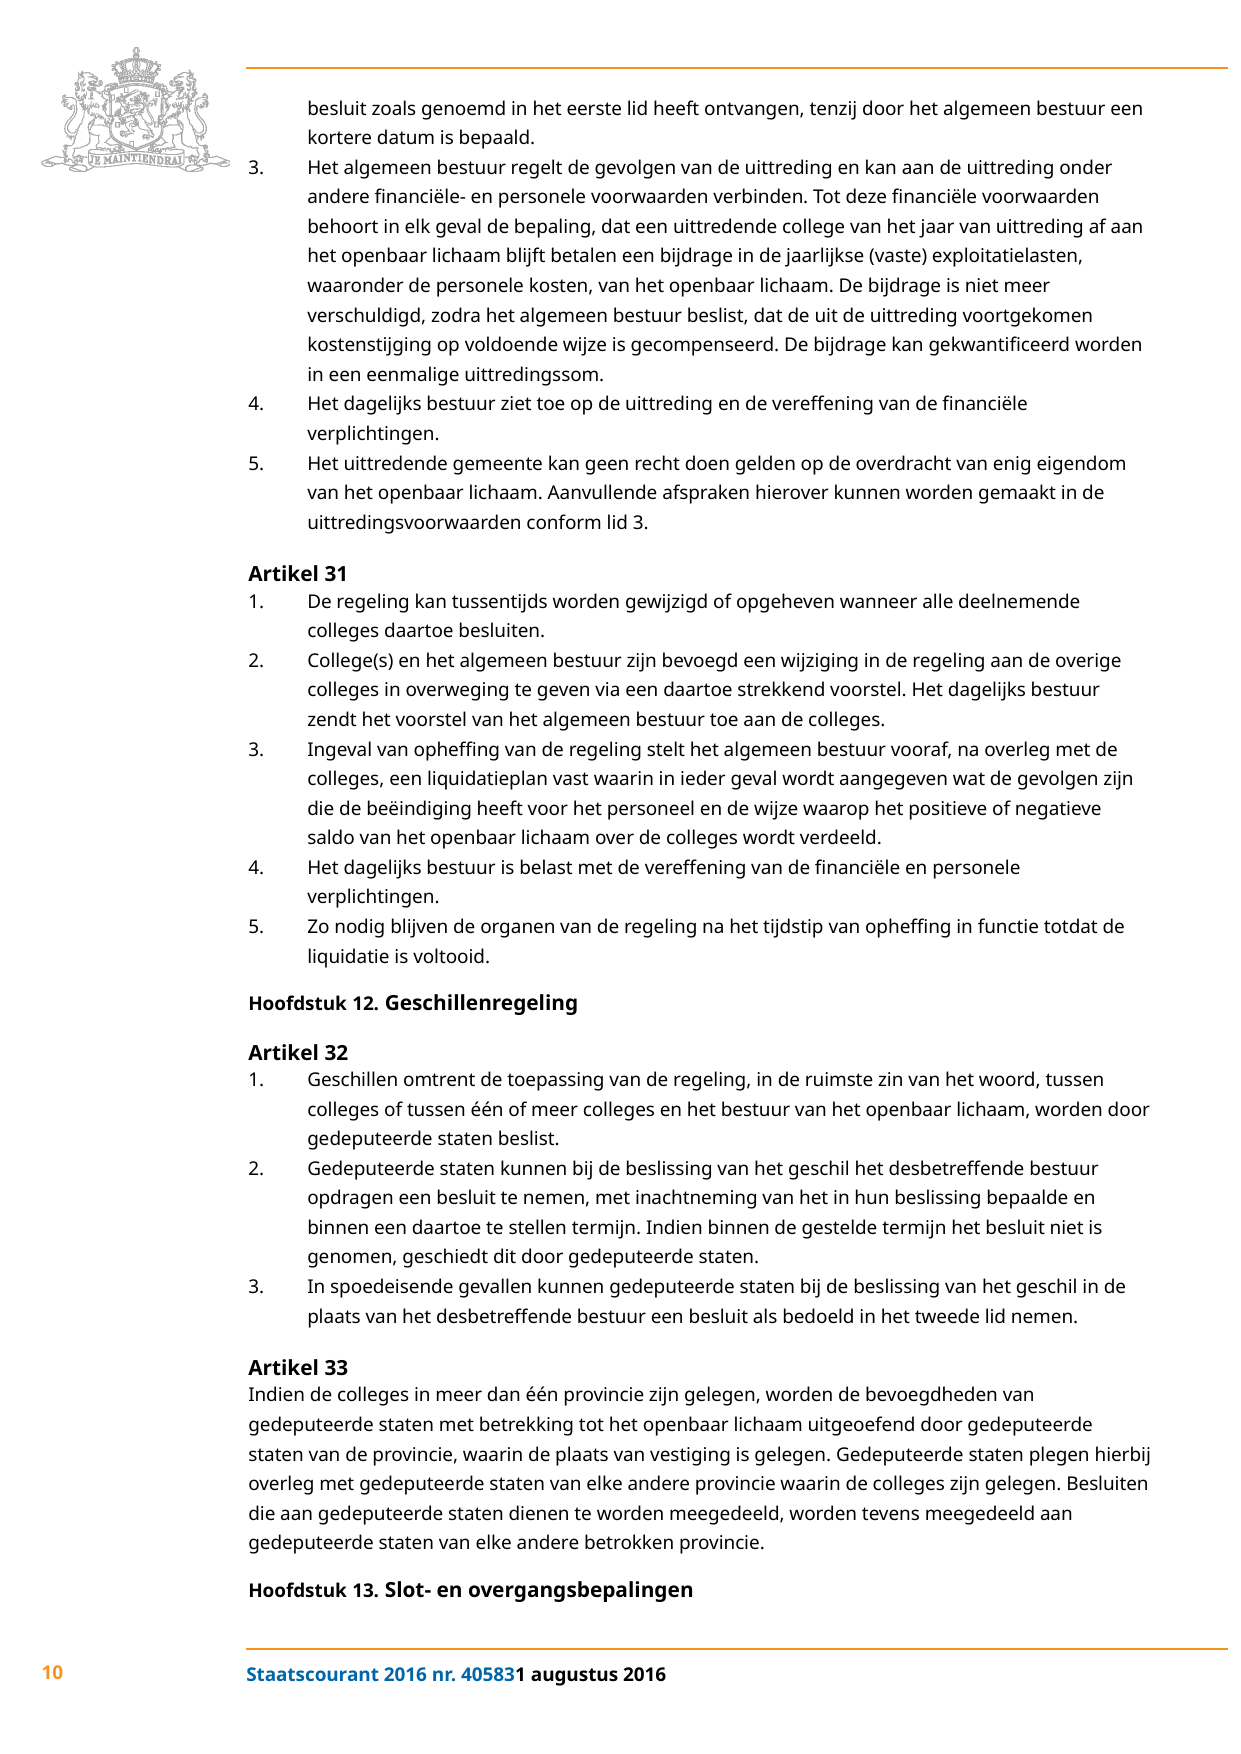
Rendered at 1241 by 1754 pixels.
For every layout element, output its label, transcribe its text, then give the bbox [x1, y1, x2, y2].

list Ingeval van opheffing van de regeling stelt het algemeen bestuur vooraf, na overleg met de colleges, een liquidatieplan vast waarin in ieder geval wordt aangegeven wat de gevolgen zijn die de beëindiging heeft voor het personeel en de wijze waarop het positieve of negatieve saldo van het openbaar lichaam over de colleges wordt verdeeld. [248, 736, 1152, 850]
list besluit zoals genoemd in het eerste lid heeft ontvangen, tenzij door het algemeen bestuur een kortere datum is bepaald. [248, 95, 1152, 150]
text Artikel 32 [248, 1038, 1152, 1066]
list Het dagelijks bestuur ziet toe op de uittreding en de vereffening van de financiële verplichtingen. [248, 391, 1152, 446]
list Geschillen omtrent de toepassing van de regeling, in de ruimste zin van het woord, tussen colleges of tussen één of meer colleges en het bestuur van het openbaar lichaam, worden door gedeputeerde staten beslist. [248, 1066, 1152, 1151]
text Hoofdstuk 12. Geschillenregeling [248, 988, 1152, 1017]
list Het dagelijks bestuur is belast met de vereffening van de financiële en personele verplichtingen. [248, 854, 1152, 909]
list Het algemeen bestuur regelt de gevolgen van de uittreding en kan aan de uittreding onder andere financiële- en personele voorwaarden verbinden. Tot deze financiële voorwaarden behoort in elk geval de bepaling, dat een uittredende college van het jaar van uittreding af aan het openbaar lichaam blijft betalen een bijdrage in de jaarlijkse (vaste) exploitatielasten, waaronder de personele kosten, van het openbaar lichaam. De bijdrage is niet meer verschuldigd, zodra het algemeen bestuur beslist, dat de uit de uittreding voortgekomen kostenstijging op voldoende wijze is gecompenseerd. De bijdrage kan gekwantificeerd worden in een eenmalige uittredingssom. [248, 154, 1152, 387]
list Gedeputeerde staten kunnen bij de beslissing van het geschil het desbetreffende bestuur opdragen een besluit te nemen, met inachtneming van het in hun beslissing bepaalde en binnen een daartoe te stellen termijn. Indien binnen de gestelde termijn het besluit niet is genomen, geschiedt dit door gedeputeerde staten. [248, 1155, 1152, 1269]
text Artikel 33 [248, 1353, 1152, 1382]
list De regeling kan tussentijds worden gewijzigd of opgeheven wanneer alle deelnemende colleges daartoe besluiten. [248, 588, 1152, 643]
list Zo nodig blijven de organen van de regeling na het tijdstip van opheffing in functie totdat de liquidatie is voltooid. [248, 913, 1152, 968]
text Artikel 31 [248, 559, 1152, 588]
text Hoofdstuk 13. Slot- en overgangsbepalingen [248, 1575, 1152, 1604]
list In spoedeisende gevallen kunnen gedeputeerde staten bij de beslissing van het geschil in de plaats van het desbetreffende bestuur een besluit als bedoeld in het tweede lid nemen. [248, 1273, 1152, 1328]
picture [41, 47, 231, 172]
text Indien de colleges in meer dan één provincie zijn gelegen, worden de bevoegdheden van gedeputeerde staten met betrekking tot het openbaar lichaam uitgeoefend door gedeputeerde staten van de provincie, waarin de plaats van vestiging is gelegen. Gedeputeerde staten plegen hierbij overleg met gedeputeerde staten van elke andere provincie waarin de colleges zijn gelegen. Besluiten die aan gedeputeerde staten dienen te worden meegedeeld, worden tevens meegedeeld aan gedeputeerde staten van elke andere betrokken provincie. [248, 1382, 1152, 1555]
list College(s) en het algemeen bestuur zijn bevoegd een wijziging in de regeling aan de overige colleges in overweging te geven via een daartoe strekkend voorstel. Het dagelijks bestuur zendt het voorstel van het algemeen bestuur toe aan de colleges. [248, 647, 1152, 732]
list Het uittredende gemeente kan geen recht doen gelden op de overdracht van enig eigendom van het openbaar lichaam. Aanvullende afspraken hierover kunnen worden gemaakt in de uittredingsvoorwaarden conform lid 3. [248, 450, 1152, 535]
